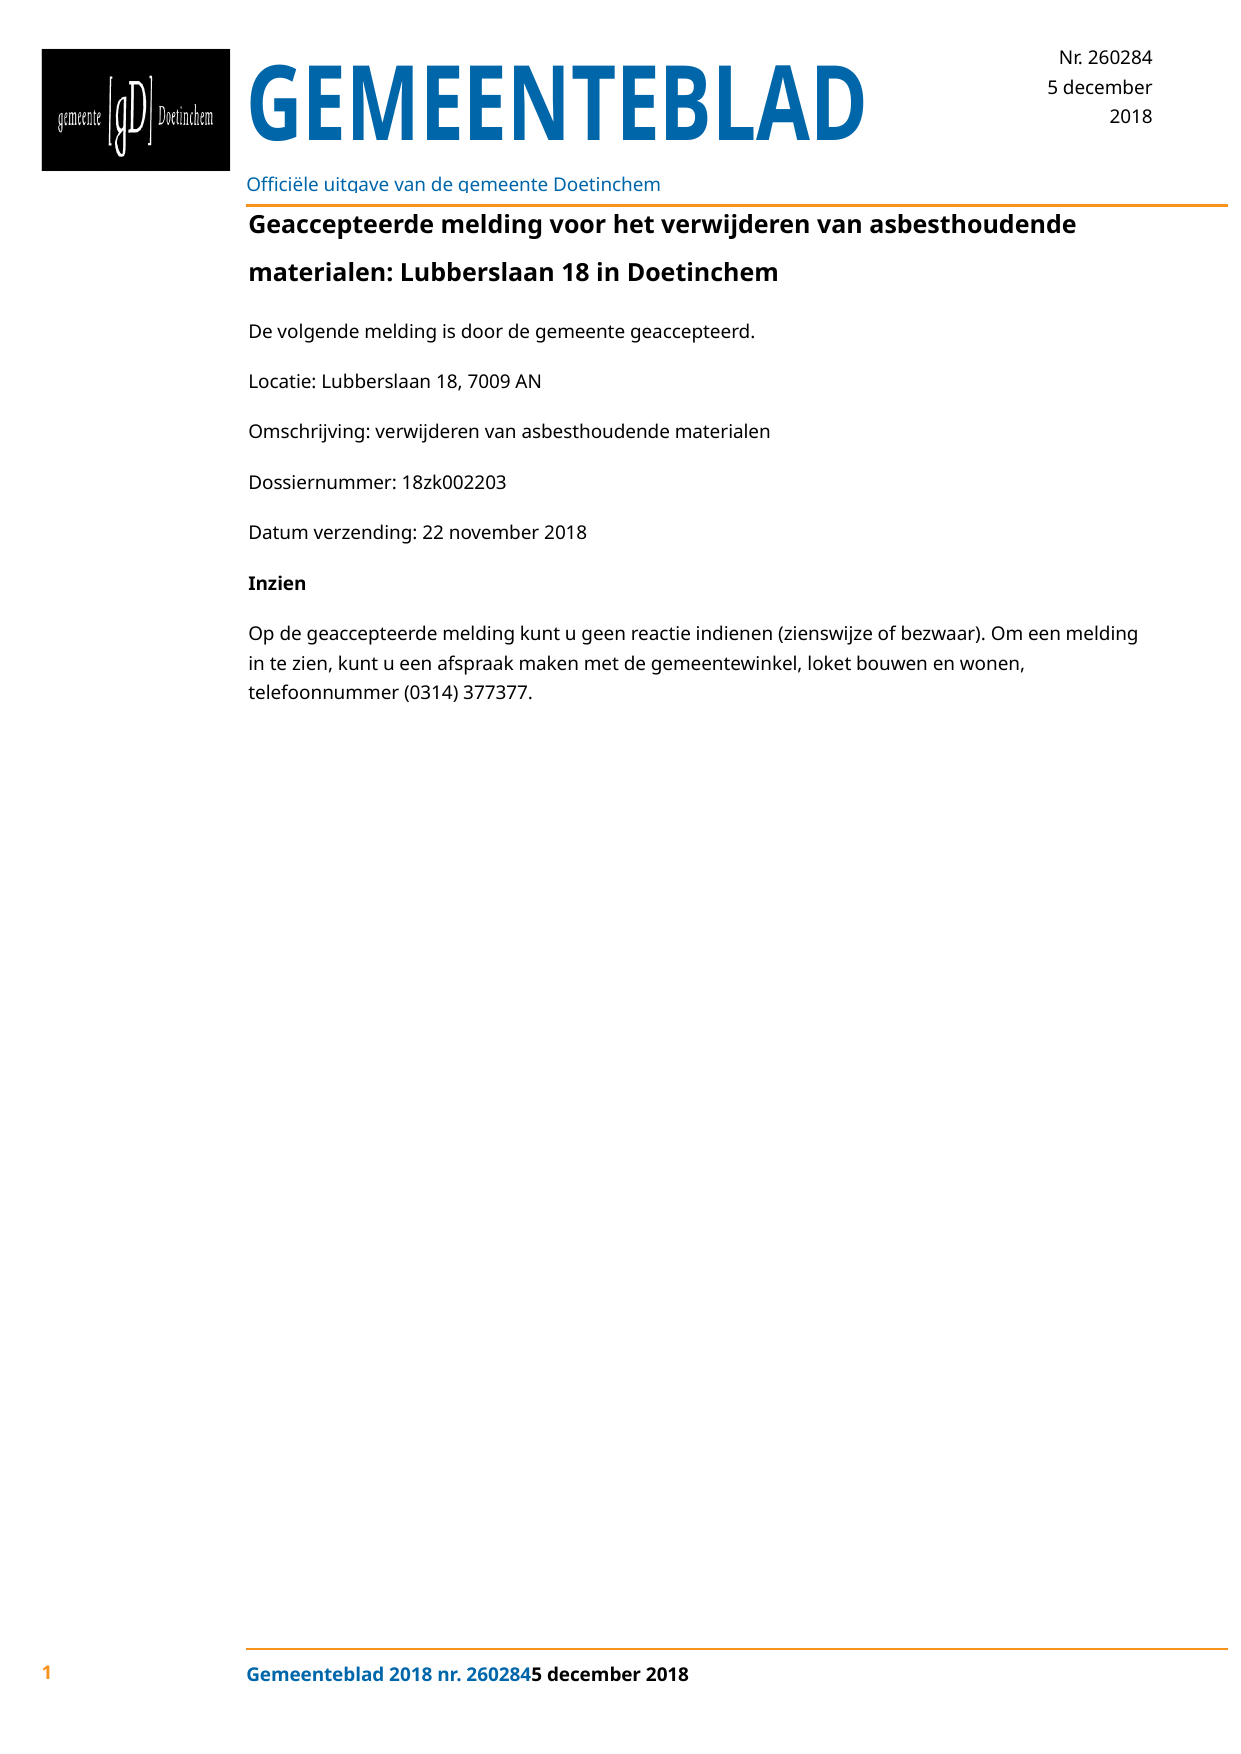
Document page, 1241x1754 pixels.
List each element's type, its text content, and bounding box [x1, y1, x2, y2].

picture [41, 47, 231, 172]
text Datum verzending: 22 november 2018 [248, 519, 1152, 545]
text Op de geaccepteerde melding kunt u geen reactie indienen (zienswijze of bezwaar). Om een melding in te zien, kunt u een afspraak maken met de gemeentewinkel, loket bouwen en wonen, telefoonnummer (0314) 377377. [248, 620, 1152, 705]
text Inzien [248, 570, 1152, 596]
text Dossiernummer: 18zk002203 [248, 469, 1152, 495]
text Locatie: Lubberslaan 18, 7009 AN [248, 368, 1152, 394]
text De volgende melding is door de gemeente geaccepteerd. [248, 318, 1152, 344]
text Omschrijving: verwijderen van asbesthoudende materialen [248, 419, 1152, 444]
text Geaccepteerde melding voor het verwijderen van asbesthoudende materialen: Lubberslaan 18 in Doetinchem [248, 207, 1152, 288]
